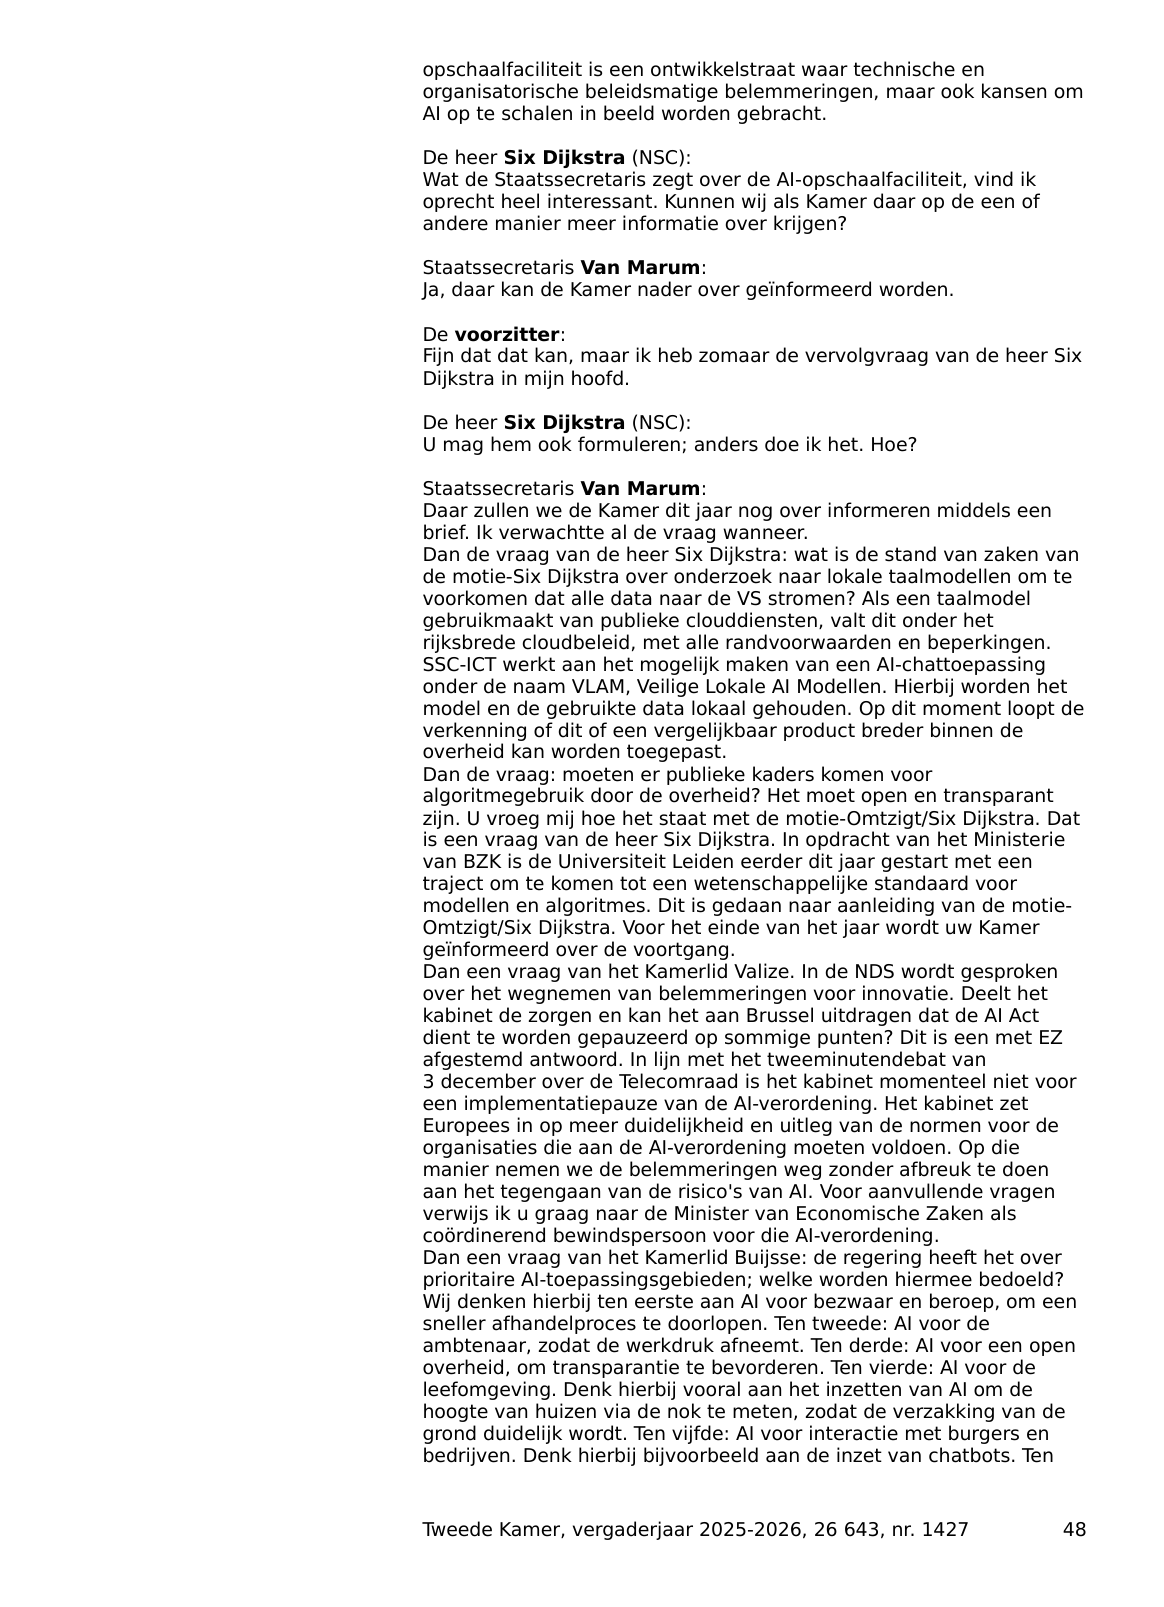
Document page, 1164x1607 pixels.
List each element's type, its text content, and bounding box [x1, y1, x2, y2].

text Fijn dat dat kan, maar ik heb zomaar de vervolgvraag van de heer Six Dijkstra in mijn hoofd. [422, 345, 1087, 389]
text Wat de Staatssecretaris zegt over de AI-opschaalfaciliteit, vind ik oprecht heel interessant. Kunnen wij als Kamer daar op de een of andere manier meer informatie over krijgen? [422, 169, 1087, 235]
text De voorzitter: [422, 323, 1087, 345]
text Staatssecretaris Van Marum: [422, 478, 1087, 500]
text Daar zullen we de Kamer dit jaar nog over informeren middels een brief. Ik verwachtte al de vraag wanneer. [422, 500, 1087, 544]
text Dan een vraag van het Kamerlid Buijsse: de regering heeft het over prioritaire AI-toepassingsgebieden; welke worden hiermee bedoeld? Wij denken hierbij ten eerste aan AI voor bezwaar en beroep, om een sneller afhandelproces te doorlopen. Ten tweede: AI voor de ambtenaar, zodat de werkdruk afneemt. Ten derde: AI voor een open overheid, om transparantie te bevorderen. Ten vierde: AI voor de leefomgeving. Denk hierbij vooral aan het inzetten van AI om de hoogte van huizen via de nok te meten, zodat de verzakking van de grond duidelijk wordt. Ten vijfde: AI voor interactie met burgers en bedrijven. Denk hierbij bijvoorbeeld aan de inzet van chatbots. Ten [422, 1247, 1087, 1467]
text De heer Six Dijkstra (NSC): [422, 147, 1087, 169]
text opschaalfaciliteit is een ontwikkelstraat waar technische en organisatorische beleidsmatige belemmeringen, maar ook kansen om AI op te schalen in beeld worden gebracht. [422, 59, 1087, 125]
text Dan de vraag: moeten er publieke kaders komen voor algoritmegebruik door de overheid? Het moet open en transparant zijn. U vroeg mij hoe het staat met de motie-Omtzigt/Six Dijkstra. Dat is een vraag van de heer Six Dijkstra. In opdracht van het Ministerie van BZK is de Universiteit Leiden eerder dit jaar gestart met een traject om te komen tot een wetenschappelijke standaard voor modellen en algoritmes. Dit is gedaan naar aanleiding van de motie-Omtzigt/Six Dijkstra. Voor het einde van het jaar wordt uw Kamer geïnformeerd over de voortgang. [422, 763, 1087, 961]
text U mag hem ook formuleren; anders doe ik het. Hoe? [422, 433, 1087, 456]
text Ja, daar kan de Kamer nader over geïnformeerd worden. [422, 279, 1087, 301]
text Staatssecretaris Van Marum: [422, 257, 1087, 279]
text De heer Six Dijkstra (NSC): [422, 412, 1087, 433]
text Dan een vraag van het Kamerlid Valize. In de NDS wordt gesproken over het wegnemen van belemmeringen voor innovatie. Deelt het kabinet de zorgen en kan het aan Brussel uitdragen dat de AI Act dient te worden gepauzeerd op sommige punten? Dit is een met EZ afgestemd antwoord. In lijn met het tweeminutendebat van 3 december over de Telecomraad is het kabinet momenteel niet voor een implementatiepauze van de AI-verordening. Het kabinet zet Europees in op meer duidelijkheid en uitleg van de normen voor de organisaties die aan de AI-verordening moeten voldoen. Op die manier nemen we de belemmeringen weg zonder afbreuk te doen aan het tegengaan van de risico's van AI. Voor aanvullende vragen verwijs ik u graag naar de Minister van Economische Zaken als coördinerend bewindspersoon voor die AI-verordening. [422, 961, 1087, 1247]
text Dan de vraag van de heer Six Dijkstra: wat is de stand van zaken van de motie-Six Dijkstra over onderzoek naar lokale taalmodellen om te voorkomen dat alle data naar de VS stromen? Als een taalmodel gebruikmaakt van publieke clouddiensten, valt dit onder het rijksbrede cloudbeleid, met alle randvoorwaarden en beperkingen. SSC-ICT werkt aan het mogelijk maken van een AI-chattoepassing onder de naam VLAM, Veilige Lokale AI Modellen. Hierbij worden het model en de gebruikte data lokaal gehouden. Op dit moment loopt de verkenning of dit of een vergelijkbaar product breder binnen de overheid kan worden toegepast. [422, 544, 1087, 763]
